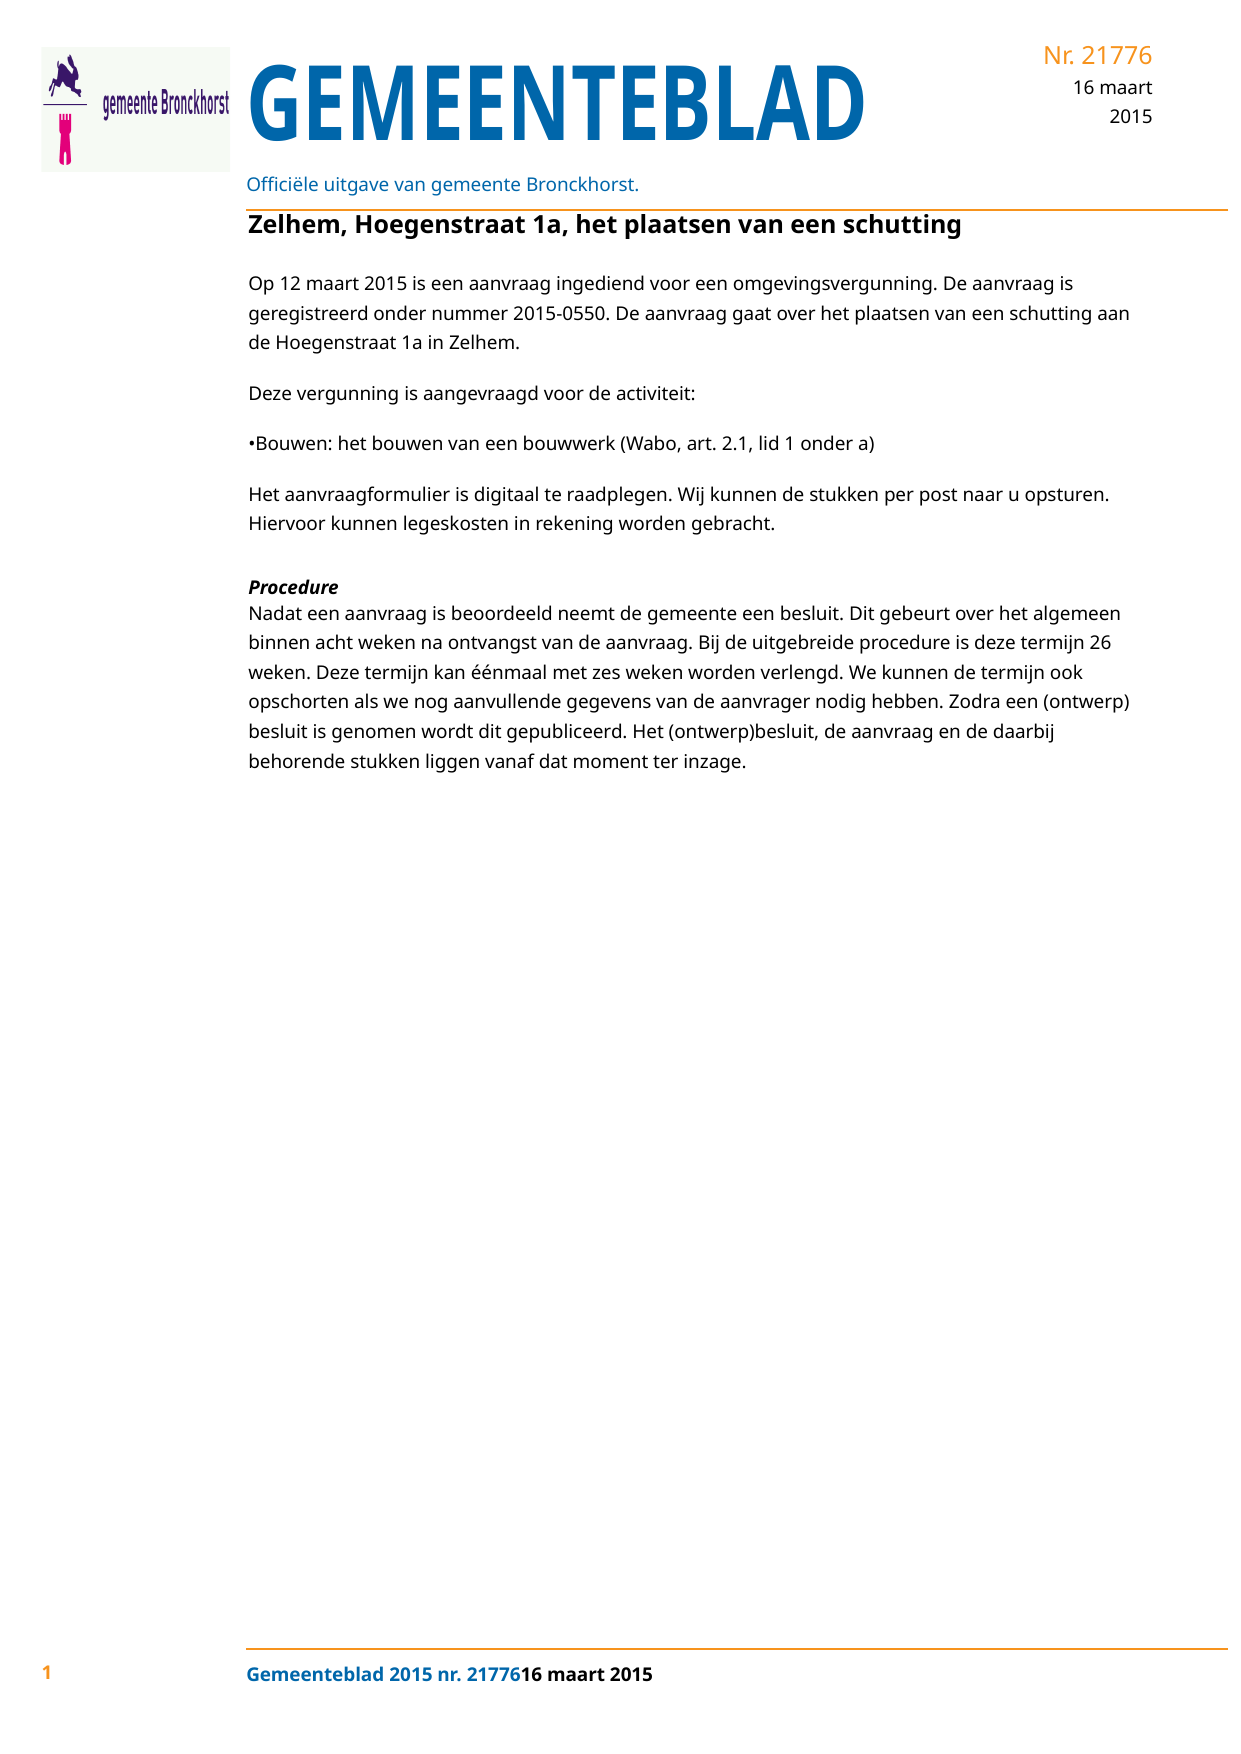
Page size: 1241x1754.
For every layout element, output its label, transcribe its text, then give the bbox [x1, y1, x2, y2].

picture [41, 47, 231, 172]
text •Bouwen: het bouwen van een bouwwerk (Wabo, art. 2.1, lid 1 onder a) [248, 430, 1152, 456]
text Zelhem, Hoegenstraat 1a, het plaatsen van een schutting [248, 211, 1152, 241]
text Het aanvraagformulier is digitaal te raadplegen. Wij kunnen de stukken per post naar u opsturen. Hiervoor kunnen legeskosten in rekening worden gebracht. [248, 481, 1152, 536]
text Deze vergunning is aangevraagd voor de activiteit: [248, 380, 1152, 406]
text Procedure [248, 574, 1152, 600]
text Nadat een aanvraag is beoordeeld neemt de gemeente een besluit. Dit gebeurt over het algemeen binnen acht weken na ontvangst van de aanvraag. Bij de uitgebreide procedure is deze termijn 26 weken. Deze termijn kan éénmaal met zes weken worden verlengd. We kunnen de termijn ook opschorten als we nog aanvullende gegevens van de aanvrager nodig hebben. Zodra een (ontwerp) besluit is genomen wordt dit gepubliceerd. Het (ontwerp)besluit, de aanvraag en de daarbij behorende stukken liggen vanaf dat moment ter inzage. [248, 600, 1152, 774]
text Op 12 maart 2015 is een aanvraag ingediend voor een omgevingsvergunning. De aanvraag is geregistreerd onder nummer 2015-0550. De aanvraag gaat over het plaatsen van een schutting aan de Hoegenstraat 1a in Zelhem. [248, 270, 1152, 355]
